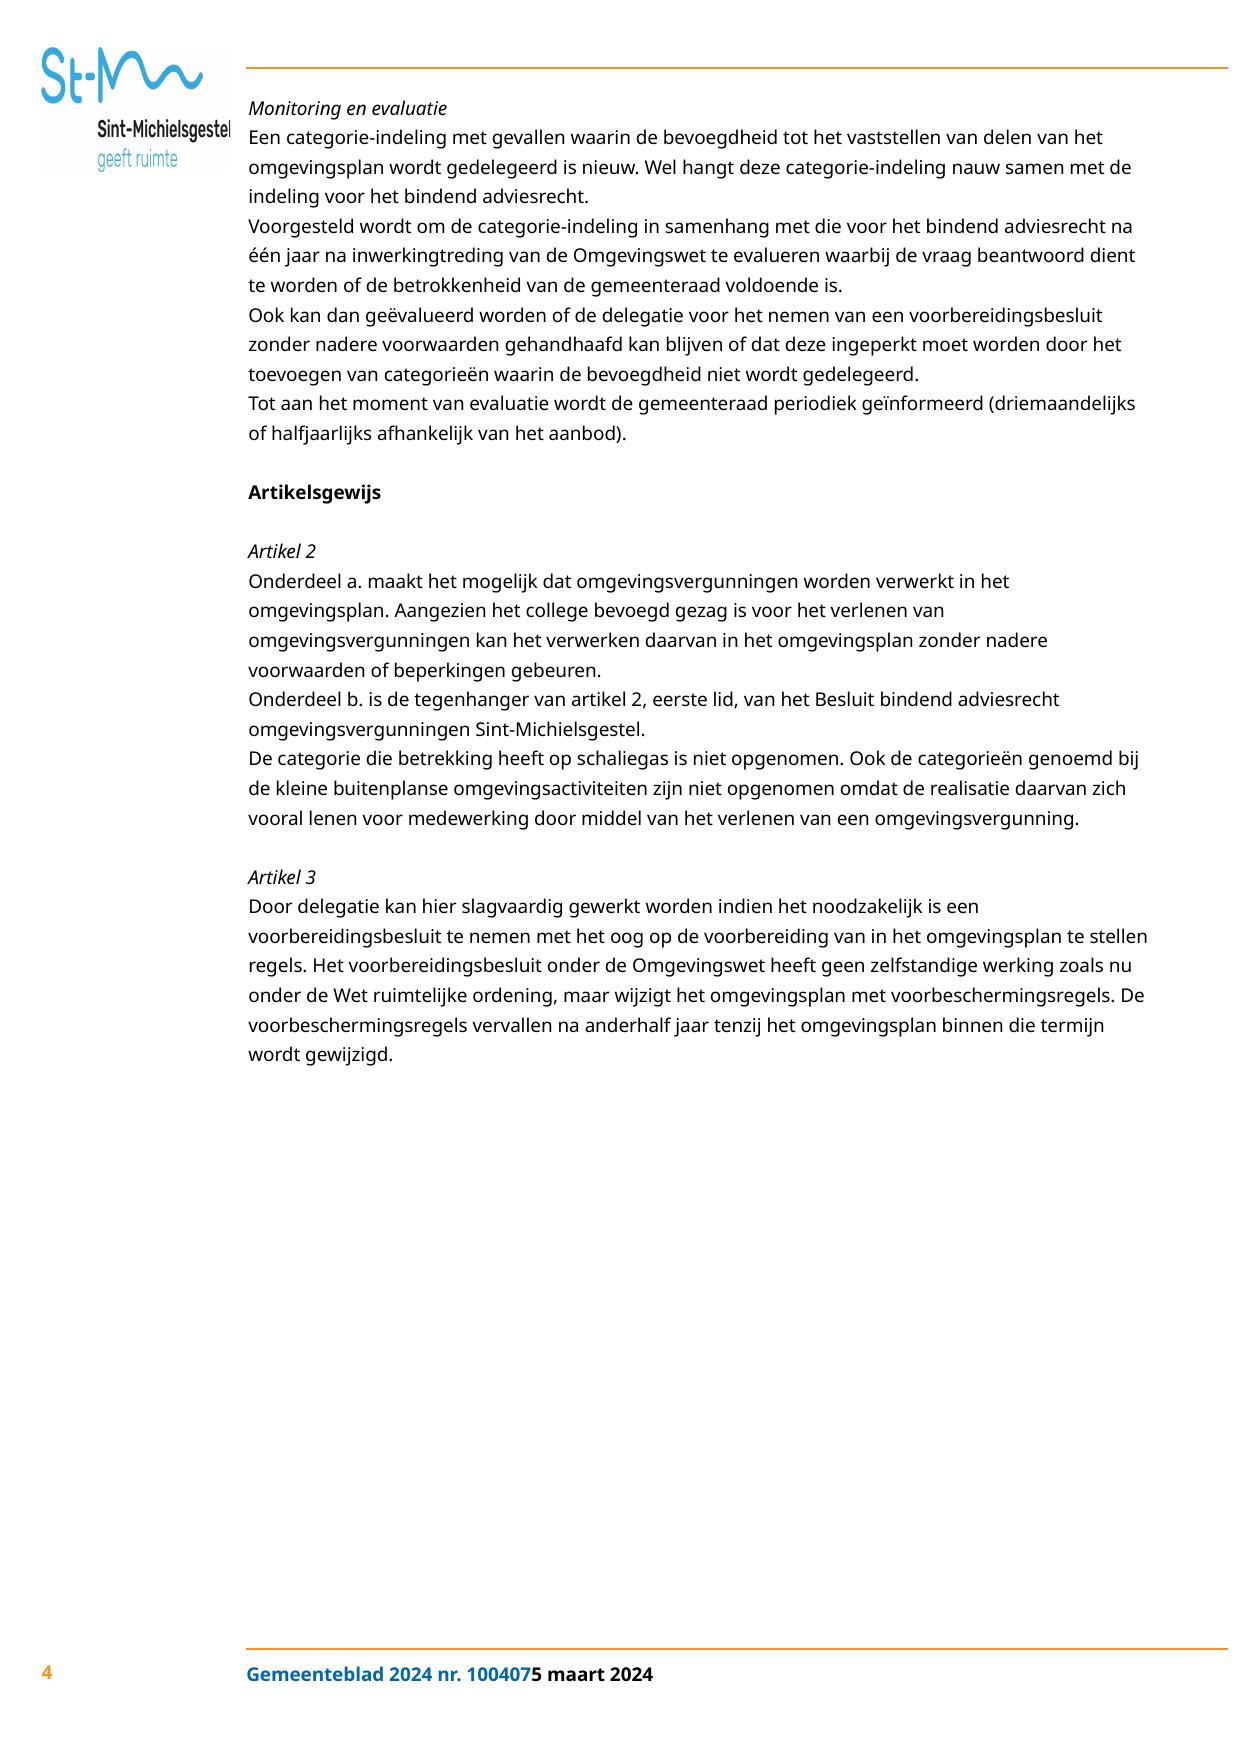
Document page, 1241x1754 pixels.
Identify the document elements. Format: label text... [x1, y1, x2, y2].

text Onderdeel a. maakt het mogelijk dat omgevingsvergunningen worden verwerkt in het omgevingsplan. Aangezien het college bevoegd gezag is voor het verlenen van omgevingsvergunningen kan het verwerken daarvan in het omgevingsplan zonder nadere voorwaarden of beperkingen gebeuren. [248, 568, 1152, 683]
text Artikel 3 [248, 864, 1152, 890]
text Artikel 2 [248, 538, 1152, 564]
picture [41, 47, 231, 172]
text Een categorie-indeling met gevallen waarin de bevoegdheid tot het vaststellen van delen van het omgevingsplan wordt gedelegeerd is nieuw. Wel hangt deze categorie-indeling nauw samen met de indeling voor het bindend adviesrecht. [248, 124, 1152, 209]
text Monitoring en evaluatie [248, 95, 1152, 121]
text Tot aan het moment van evaluatie wordt de gemeenteraad periodiek geïnformeerd (driemaandelijks of halfjaarlijks afhankelijk van het aanbod). [248, 391, 1152, 446]
text Onderdeel b. is de tegenhanger van artikel 2, eerste lid, van het Besluit bindend adviesrecht omgevingsvergunningen Sint-Michielsgestel. [248, 686, 1152, 742]
text Ook kan dan geëvalueerd worden of de delegatie voor het nemen van een voorbereidingsbesluit zonder nadere voorwaarden gehandhaafd kan blijven of dat deze ingeperkt moet worden door het toevoegen van categorieën waarin de bevoegdheid niet wordt gedelegeerd. [248, 302, 1152, 387]
text De categorie die betrekking heeft op schaliegas is niet opgenomen. Ook de categorieën genoemd bij de kleine buitenplanse omgevingsactiviteiten zijn niet opgenomen omdat de realisatie daarvan zich vooral lenen voor medewerking door middel van het verlenen van een omgevingsvergunning. [248, 746, 1152, 831]
text Voorgesteld wordt om de categorie-indeling in samenhang met die voor het bindend adviesrecht na één jaar na inwerkingtreding van de Omgevingswet te evalueren waarbij de vraag beantwoord dient te worden of de betrokkenheid van de gemeenteraad voldoende is. [248, 213, 1152, 298]
text Artikelsgewijs [248, 479, 1152, 505]
text Door delegatie kan hier slagvaardig gewerkt worden indien het noodzakelijk is een voorbereidingsbesluit te nemen met het oog op de voorbereiding van in het omgevingsplan te stellen regels. Het voorbereidingsbesluit onder de Omgevingswet heeft geen zelfstandige werking zoals nu onder de Wet ruimtelijke ordening, maar wijzigt het omgevingsplan met voorbeschermingsregels. De voorbeschermingsregels vervallen na anderhalf jaar tenzij het omgevingsplan binnen die termijn wordt gewijzigd. [248, 893, 1152, 1067]
